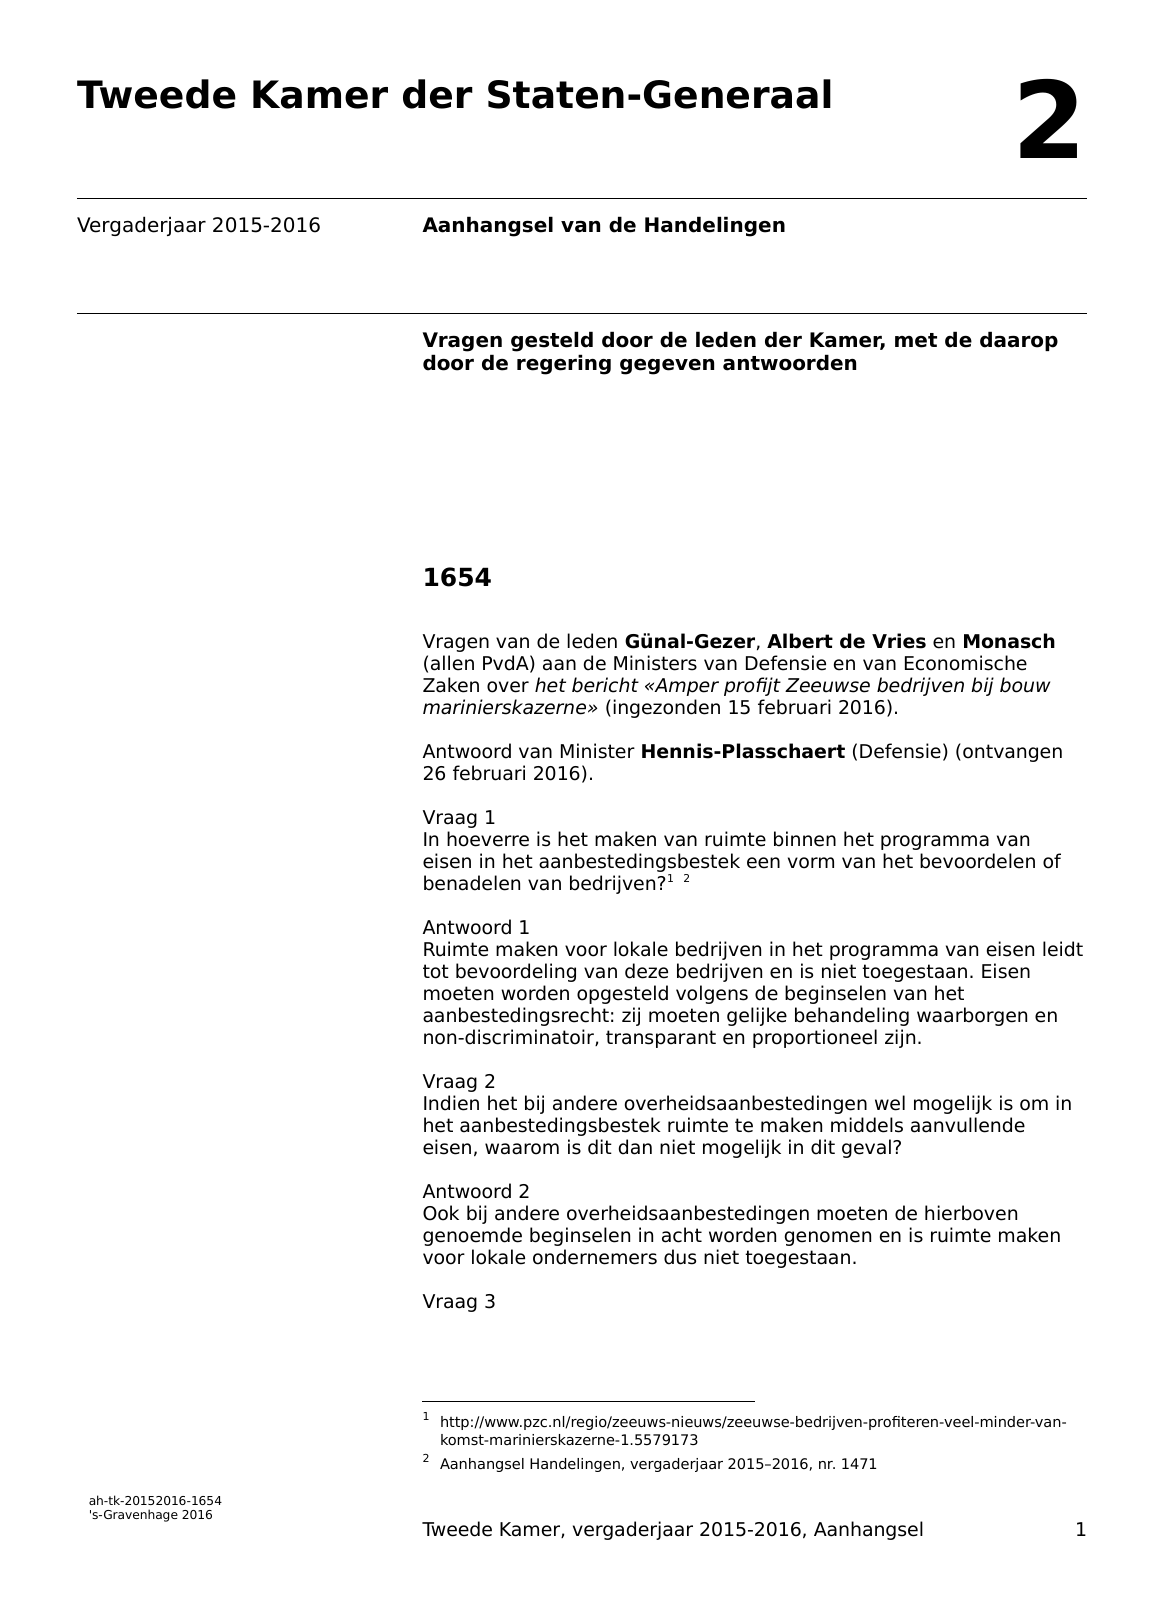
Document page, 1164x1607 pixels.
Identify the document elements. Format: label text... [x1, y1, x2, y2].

table_header 2 [886, 59, 1087, 198]
text In hoeverre is het maken van ruimte binnen het programma van eisen in het aanbestedingsbestek een vorm van het bevoordelen of benadelen van bedrijven? [422, 829, 1087, 895]
text http://www.pzc.nl/regio/zeeuws-nieuws/zeeuwse-bedrijven-profiteren-veel-minder-van-komst-marinierskazerne-1.5579173 [422, 1410, 1087, 1449]
text Antwoord van Minister Hennis-Plasschaert (Defensie) (ontvangen 26 februari 2016). [422, 741, 1087, 785]
text 's-Gravenhage 2016 [88, 1508, 323, 1522]
text Ruimte maken voor lokale bedrijven in het programma van eisen leidt tot bevoordeling van deze bedrijven en is niet toegestaan. Eisen moeten worden opgesteld volgens de beginselen van het aanbestedingsrecht: zij moeten gelijke behandeling waarborgen en non-discriminatoir, transparant en proportioneel zijn. [422, 939, 1087, 1049]
text Ook bij andere overheidsaanbestedingen moeten de hierboven genoemde beginselen in acht worden genomen en is ruimte maken voor lokale ondernemers dus niet toegestaan. [422, 1203, 1087, 1269]
text Antwoord 1 [422, 917, 1087, 939]
text Vragen van de leden Günal-Gezer, Albert de Vries en Monasch (allen PvdA) aan de Ministers van Defensie en van Economische Zaken over het bericht «Amper profijt Zeeuwse bedrijven bij bouw marinierskazerne» (ingezonden 15 februari 2016). [422, 631, 1087, 718]
table_cell Aanhangsel van de Handelingen [422, 199, 1087, 313]
table_cell [77, 314, 422, 376]
table_cell Vergaderjaar 2015-2016 [77, 199, 422, 313]
text Vraag 3 [422, 1291, 1087, 1313]
text ah-tk-20152016-1654 [88, 1494, 323, 1508]
text Aanhangsel Handelingen, vergaderjaar 2015–2016, nr. 1471 [422, 1452, 1087, 1474]
text Vraag 2 [422, 1071, 1087, 1093]
text Indien het bij andere overheidsaanbestedingen wel mogelijk is om in het aanbestedingsbestek ruimte te maken middels aanvullende eisen, waarom is dit dan niet mogelijk in dit geval? [422, 1093, 1087, 1159]
table_header Tweede Kamer der Staten-Generaal [77, 59, 886, 198]
text 1654 [422, 563, 1087, 592]
text Vraag 1 [422, 807, 1087, 829]
text Antwoord 2 [422, 1181, 1087, 1203]
table_cell Vragen gesteld door de leden der Kamer, met de daarop door de regering gegeven antwoorden [422, 314, 1087, 376]
